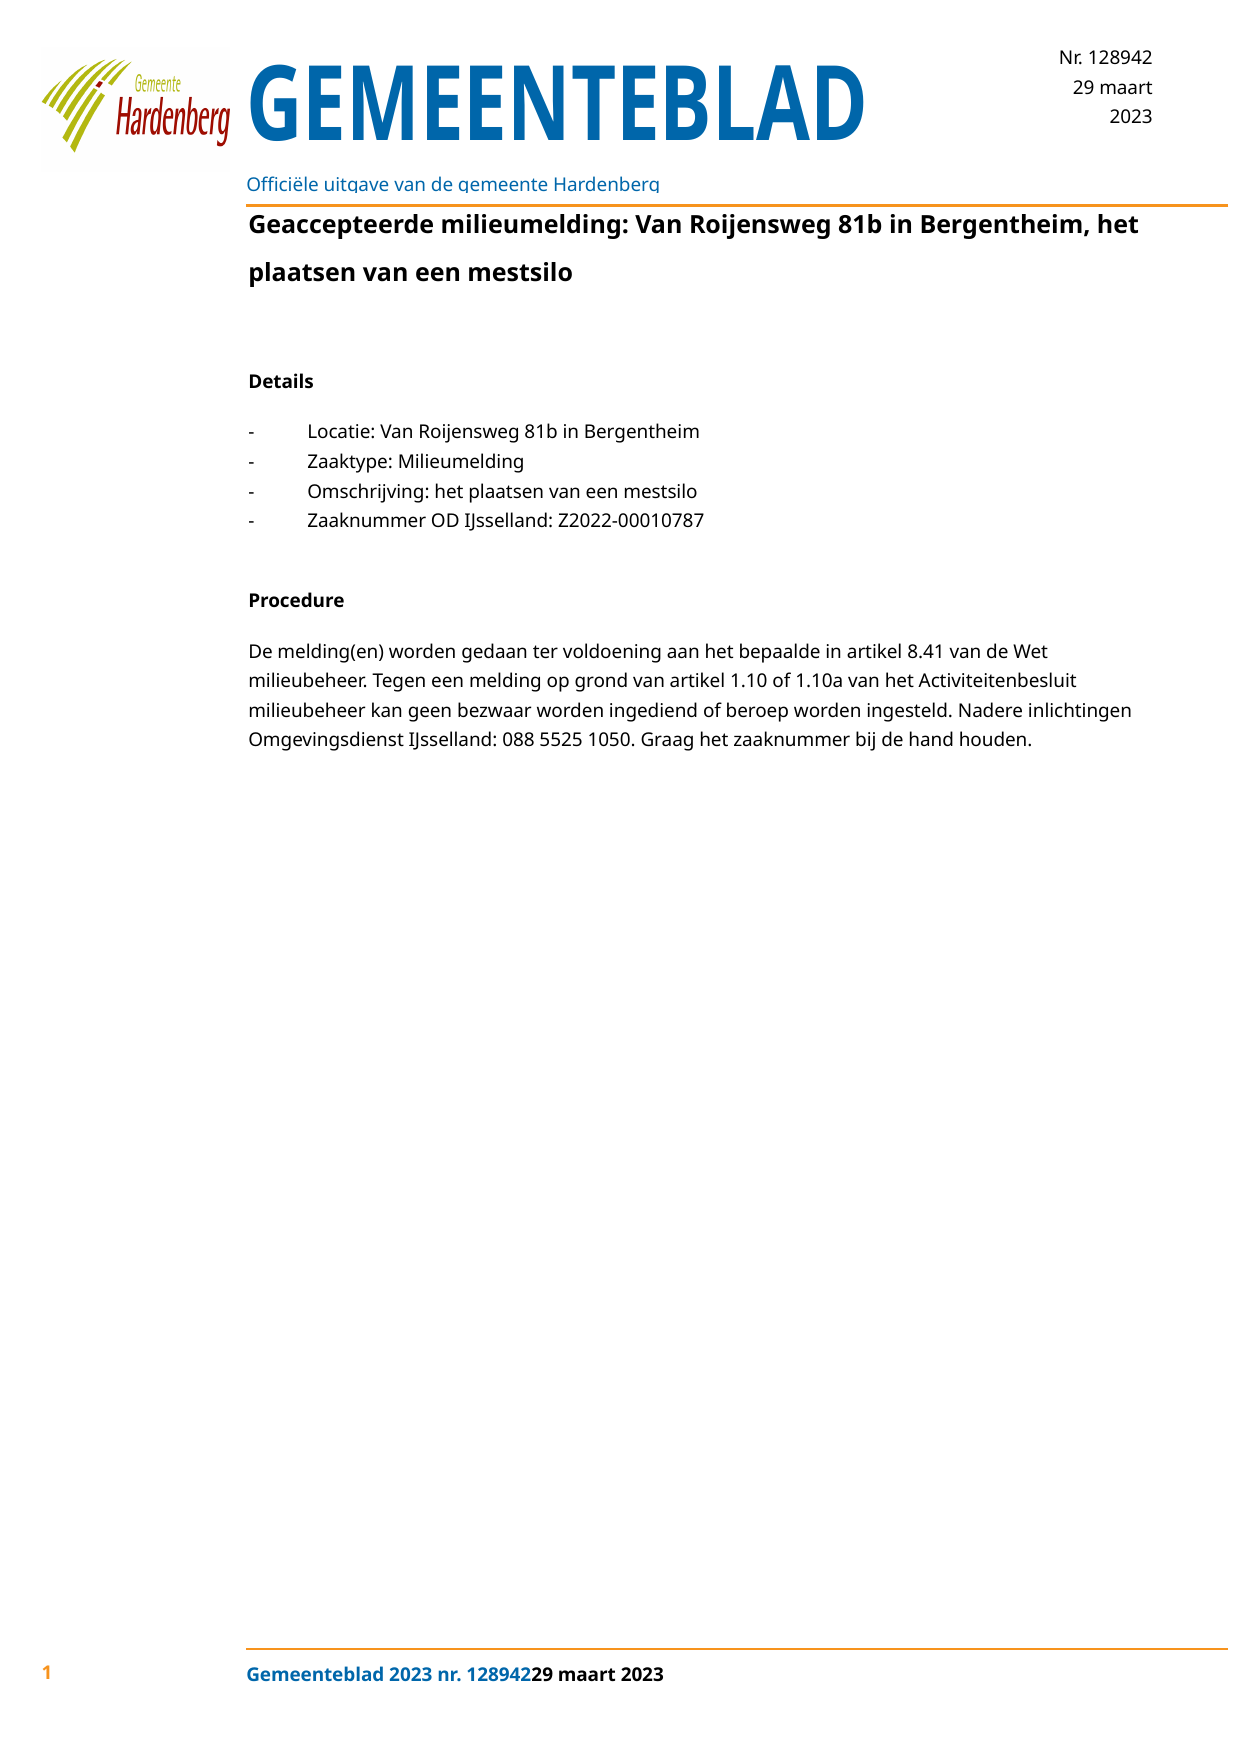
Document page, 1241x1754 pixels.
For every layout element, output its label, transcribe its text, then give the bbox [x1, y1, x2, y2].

list Zaaknummer OD IJsselland: Z2022-00010787 [248, 507, 1152, 533]
list Locatie: Van Roijensweg 81b in Bergentheim [248, 419, 1152, 444]
text De melding(en) worden gedaan ter voldoening aan het bepaalde in artikel 8.41 van de Wet milieubeheer. Tegen een melding op grond van artikel 1.10 of 1.10a van het Activiteitenbesluit milieubeheer kan geen bezwaar worden ingediend of beroep worden ingesteld. Nadere inlichtingen Omgevingsdienst IJsselland: 088 5525 1050. Graag het zaaknummer bij de hand houden. [248, 638, 1152, 752]
list Zaaktype: Milieumelding [248, 448, 1152, 474]
list Omschrijving: het plaatsen van een mestsilo [248, 478, 1152, 504]
text Details [248, 368, 1152, 394]
picture [41, 47, 231, 172]
text Geaccepteerde milieumelding: Van Roijensweg 81b in Bergentheim, het plaatsen van een mestsilo [248, 207, 1152, 288]
text Procedure [248, 587, 1152, 613]
